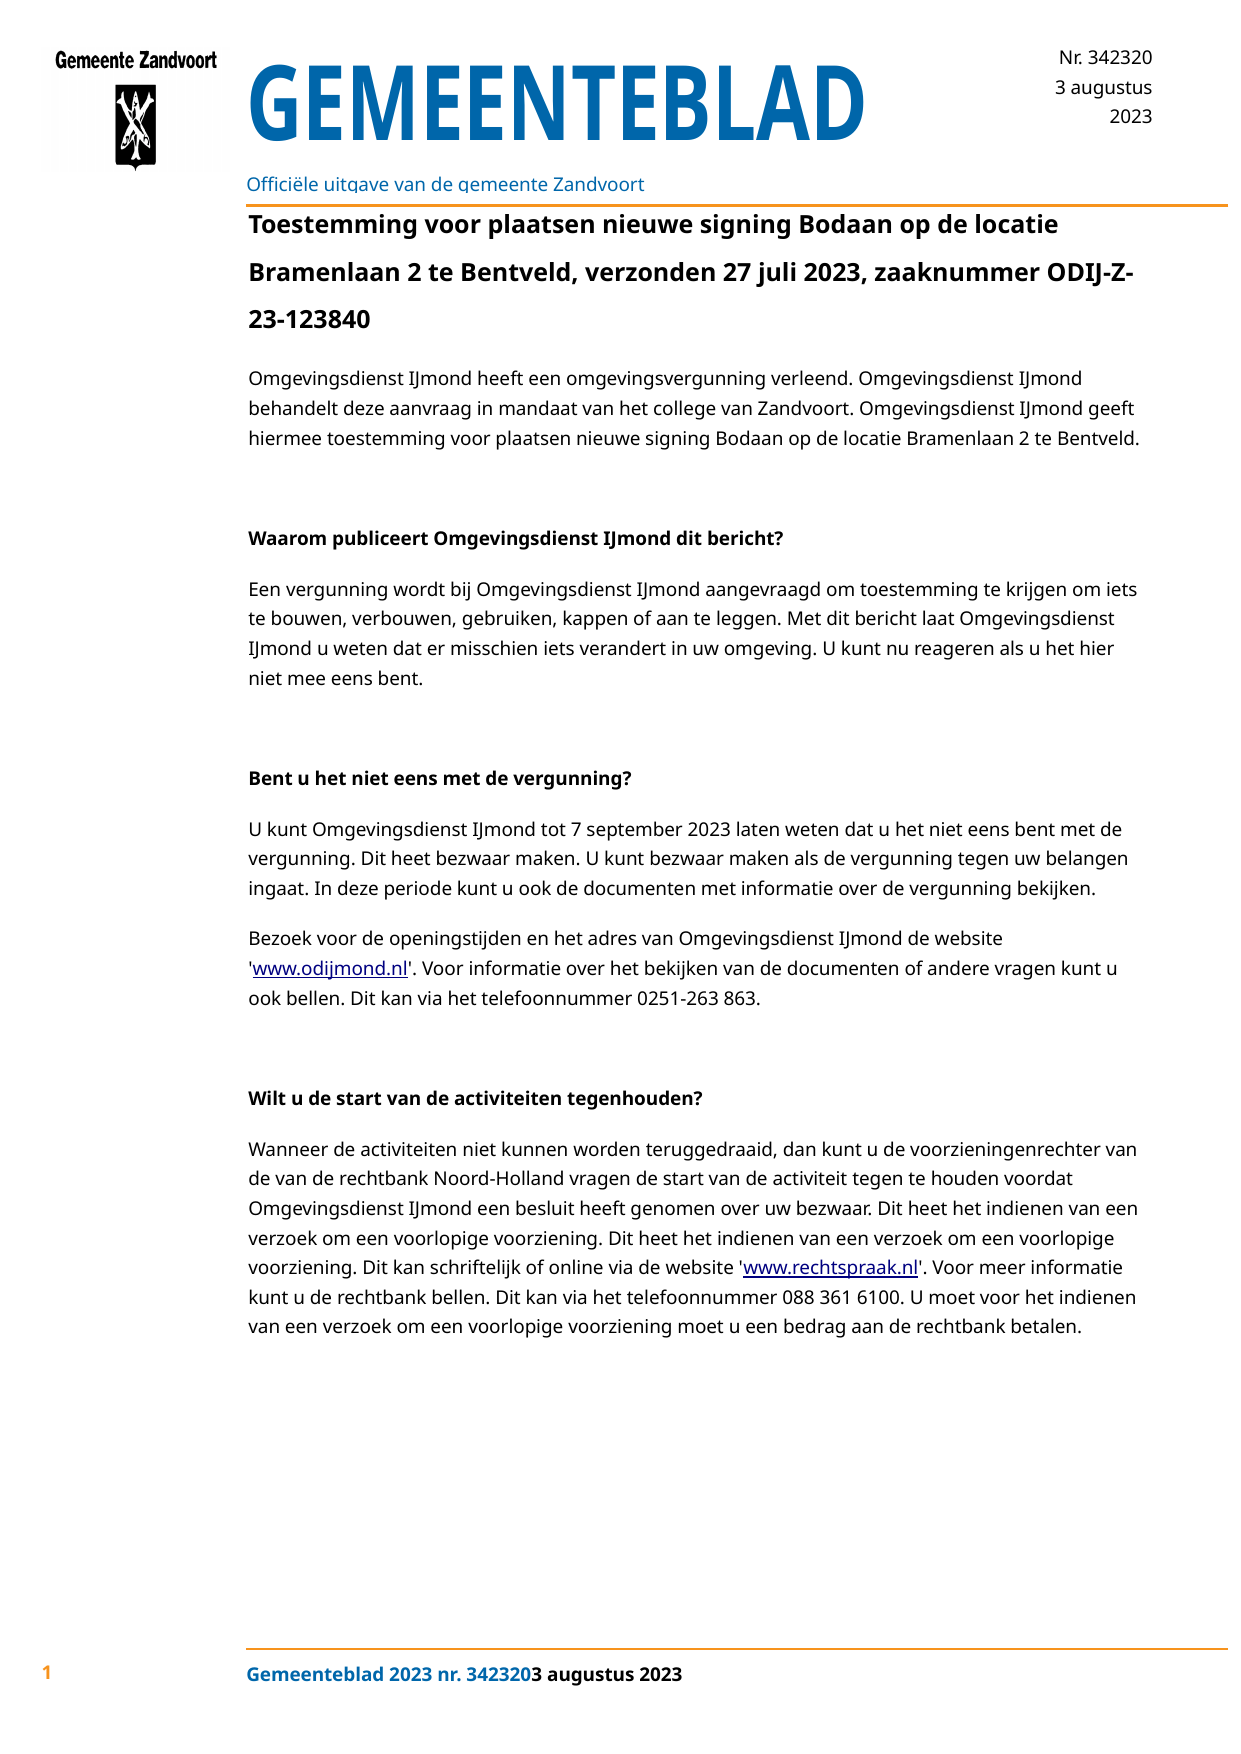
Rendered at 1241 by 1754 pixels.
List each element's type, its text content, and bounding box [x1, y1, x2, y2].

text Omgevingsdienst IJmond heeft een omgevingsvergunning verleend. Omgevingsdienst IJmond behandelt deze aanvraag in mandaat van het college van Zandvoort. Omgevingsdienst IJmond geeft hiermee toestemming voor plaatsen nieuwe signing Bodaan op de locatie Bramenlaan 2 te Bentveld. [248, 366, 1152, 450]
text U kunt Omgevingsdienst IJmond tot 7 september 2023 laten weten dat u het niet eens bent met de vergunning. Dit heet bezwaar maken. U kunt bezwaar maken als de vergunning tegen uw belangen ingaat. In deze periode kunt u ook de documenten met informatie over de vergunning bekijken. [248, 816, 1152, 901]
picture [41, 47, 231, 172]
text Een vergunning wordt bij Omgevingsdienst IJmond aangevraagd om toestemming te krijgen om iets te bouwen, verbouwen, gebruiken, kappen of aan te leggen. Met dit bericht laat Omgevingsdienst IJmond u weten dat er misschien iets verandert in uw omgeving. U kunt nu reageren als u het hier niet mee eens bent. [248, 576, 1152, 690]
text Wanneer de activiteiten niet kunnen worden teruggedraaid, dan kunt u de voorzieningenrechter van de van de rechtbank Noord-Holland vragen de start van de activiteit tegen te houden voordat Omgevingsdienst IJmond een besluit heeft genomen over uw bezwaar. Dit heet het indienen van een verzoek om een voorlopige voorziening. Dit heet het indienen van een verzoek om een voorlopige voorziening. Dit kan schriftelijk of online via de website 'www.rechtspraak.nl'. Voor meer informatie kunt u de rechtbank bellen. Dit kan via het telefoonnummer 088 361 6100. U moet voor het indienen van een verzoek om een voorlopige voorziening moet u een bedrag aan de rechtbank betalen. [248, 1136, 1152, 1339]
text Bent u het niet eens met de vergunning? [248, 766, 1152, 791]
text Toestemming voor plaatsen nieuwe signing Bodaan op de locatie Bramenlaan 2 te Bentveld, verzonden 27 juli 2023, zaaknummer ODIJ-Z-23-123840 [248, 207, 1152, 336]
text Waarom publiceert Omgevingsdienst IJmond dit bericht? [248, 526, 1152, 551]
text Wilt u de start van de activiteiten tegenhouden? [248, 1086, 1152, 1111]
text Bezoek voor de openingstijden en het adres van Omgevingsdienst IJmond de website 'www.odijmond.nl'. Voor informatie over het bekijken van de documenten of andere vragen kunt u ook bellen. Dit kan via het telefoonnummer 0251-263 863. [248, 926, 1152, 1010]
